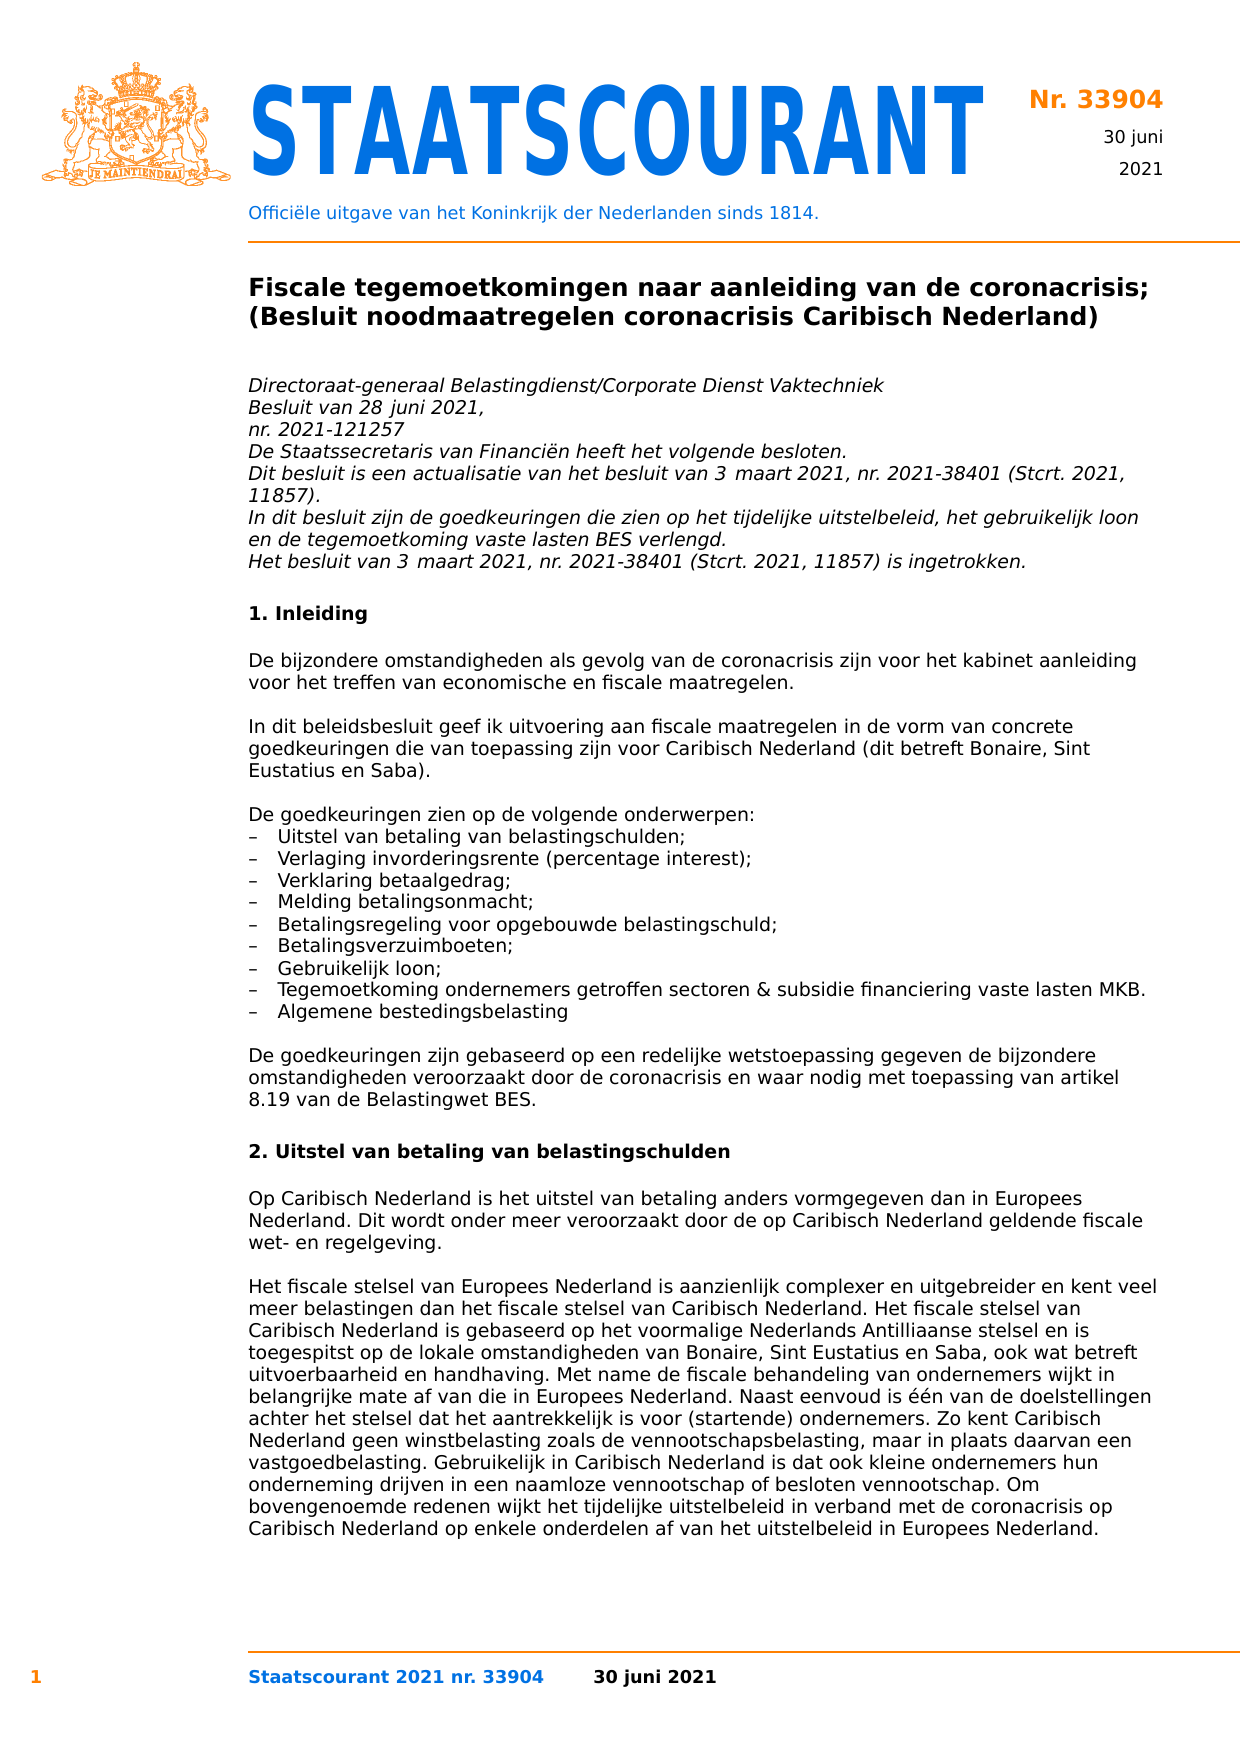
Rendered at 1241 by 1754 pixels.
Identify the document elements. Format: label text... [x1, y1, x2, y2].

text – Betalingsverzuimboeten; [248, 935, 1163, 957]
text In dit besluit zijn de goedkeuringen die zien op het tijdelijke uitstelbeleid, het gebruikelijk loon en de tegemoetkoming vaste lasten BES verlengd. [248, 507, 1163, 551]
text – Melding betalingsonmacht; [248, 891, 1163, 913]
text Op Caribisch Nederland is het uitstel van betaling anders vormgegeven dan in Europees Nederland. Dit wordt onder meer veroorzaakt door de op Caribisch Nederland geldende fiscale wet- en regelgeving. [248, 1188, 1163, 1254]
text Het fiscale stelsel van Europees Nederland is aanzienlijk complexer en uitgebreider en kent veel meer belastingen dan het fiscale stelsel van Caribisch Nederland. Het fiscale stelsel van Caribisch Nederland is gebaseerd op het voormalige Nederlands Antilliaanse stelsel en is toegespitst op de lokale omstandigheden van Bonaire, Sint Eustatius en Saba, ook wat betreft uitvoerbaarheid en handhaving. Met name de fiscale behandeling van ondernemers wijkt in belangrijke mate af van die in Europees Nederland. Naast eenvoud is één van de doelstellingen achter het stelsel dat het aantrekkelijk is voor (startende) ondernemers. Zo kent Caribisch Nederland geen winstbelasting zoals de vennootschapsbelasting, maar in plaats daarvan een vastgoedbelasting. Gebruikelijk in Caribisch Nederland is dat ook kleine ondernemers hun onderneming drijven in een naamloze vennootschap of besloten vennootschap. Om bovengenoemde redenen wijkt het tijdelijke uitstelbeleid in verband met de coronacrisis op Caribisch Nederland op enkele onderdelen af van het uitstelbeleid in Europees Nederland. [248, 1276, 1163, 1540]
text Dit besluit is een actualisatie van het besluit van 3 maart 2021, nr. 2021-38401 (Stcrt. 2021, 11857). [248, 463, 1163, 507]
subtitle 1. Inleiding [248, 603, 1163, 625]
text – Verklaring betaalgedrag; [248, 869, 1163, 891]
text Besluit van 28 juni 2021, [248, 397, 1163, 419]
text In dit beleidsbesluit geef ik uitvoering aan fiscale maatregelen in de vorm van concrete goedkeuringen die van toepassing zijn voor Caribisch Nederland (dit betreft Bonaire, Sint Eustatius en Saba). [248, 716, 1163, 782]
table_cell 30 juni [998, 121, 1240, 153]
subtitle Fiscale tegemoetkomingen naar aanleiding van de coronacrisis; (Besluit noodmaatregelen coronacrisis Caribisch Nederland) [248, 273, 1163, 331]
subtitle 2. Uitstel van betaling van belastingschulden [248, 1141, 1163, 1163]
text – Betalingsregeling voor opgebouwde belastingschuld; [248, 913, 1163, 935]
text – Algemene bestedingsbelasting [248, 1001, 1163, 1023]
text – Tegemoetkoming ondernemers getroffen sectoren & subsidie financiering vaste lasten MKB. [248, 979, 1163, 1001]
picture [41, 62, 231, 186]
table_cell 2021 [998, 153, 1240, 203]
table_header Nr. 33904 [998, 62, 1240, 121]
table_header STAATSCOURANT [248, 62, 998, 203]
text – Verlaging invorderingsrente (percentage interest); [248, 847, 1163, 869]
text – Uitstel van betaling van belastingschulden; [248, 826, 1163, 847]
text De Staatssecretaris van Financiën heeft het volgende besloten. [248, 441, 1163, 463]
table_header [25, 62, 248, 241]
text De goedkeuringen zijn gebaseerd op een redelijke wetstoepassing gegeven de bijzondere omstandigheden veroorzaakt door de coronacrisis en waar nodig met toepassing van artikel 8.19 van de Belastingwet BES. [248, 1045, 1163, 1111]
text Het besluit van 3 maart 2021, nr. 2021-38401 (Stcrt. 2021, 11857) is ingetrokken. [248, 551, 1163, 573]
table_cell Officiële uitgave van het Koninkrijk der Nederlanden sinds 1814. [248, 203, 1240, 241]
text – Gebruikelijk loon; [248, 957, 1163, 979]
text De goedkeuringen zien op de volgende onderwerpen: [248, 803, 1163, 826]
text nr. 2021-121257 [248, 419, 1163, 441]
text De bijzondere omstandigheden als gevolg van de coronacrisis zijn voor het kabinet aanleiding voor het treffen van economische en fiscale maatregelen. [248, 650, 1163, 694]
text Directoraat-generaal Belastingdienst/Corporate Dienst Vaktechniek [248, 375, 1163, 397]
